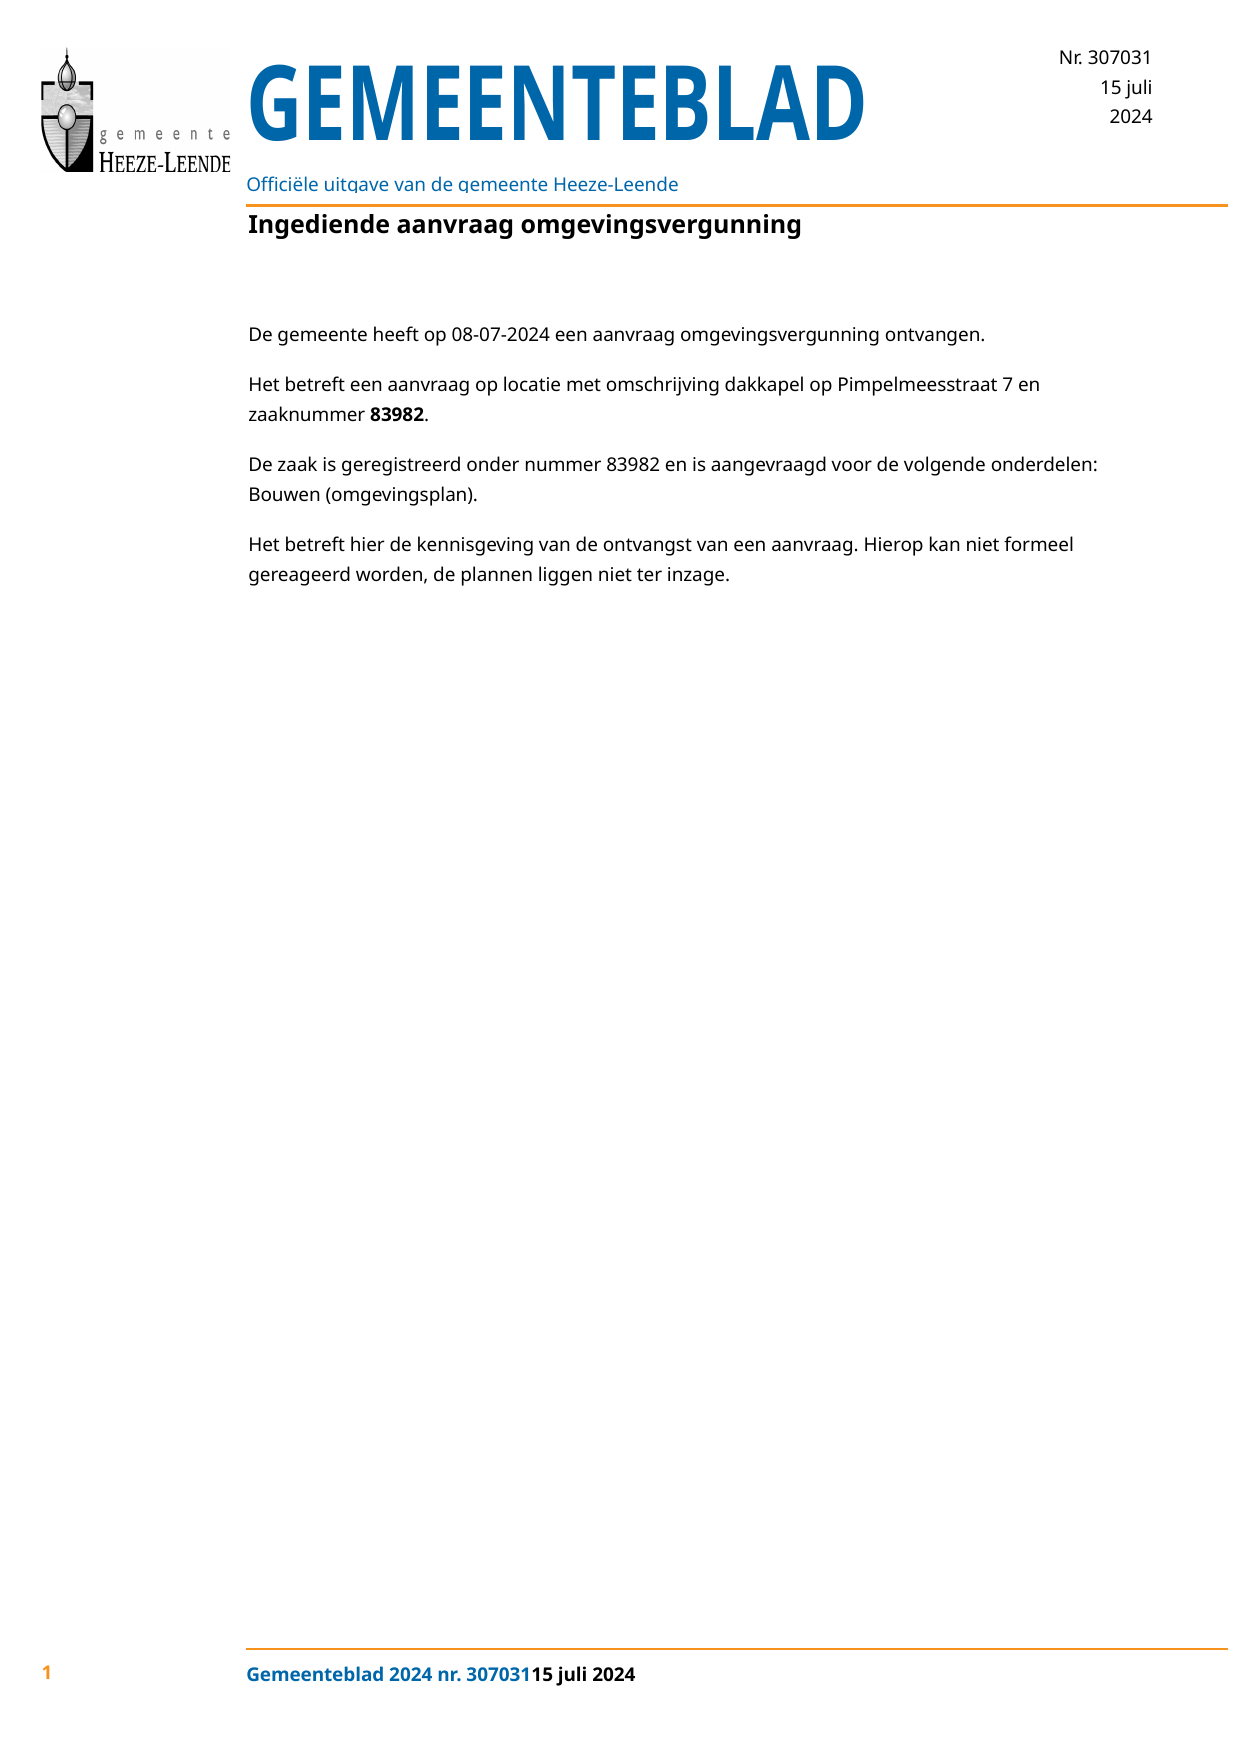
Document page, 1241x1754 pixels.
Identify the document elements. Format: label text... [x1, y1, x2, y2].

picture [41, 47, 231, 172]
text Het betreft een aanvraag op locatie met omschrijving dakkapel op Pimpelmeesstraat 7 en zaaknummer 83982. [248, 371, 1152, 426]
text De zaak is geregistreerd onder nummer 83982 en is aangevraagd voor de volgende onderdelen: Bouwen (omgevingsplan). [248, 451, 1152, 506]
text De gemeente heeft op 08-07-2024 een aanvraag omgevingsvergunning ontvangen. [248, 321, 1152, 346]
text Ingediende aanvraag omgevingsvergunning [248, 207, 1152, 241]
text Het betreft hier de kennisgeving van de ontvangst van een aanvraag. Hierop kan niet formeel gereageerd worden, de plannen liggen niet ter inzage. [248, 531, 1152, 586]
